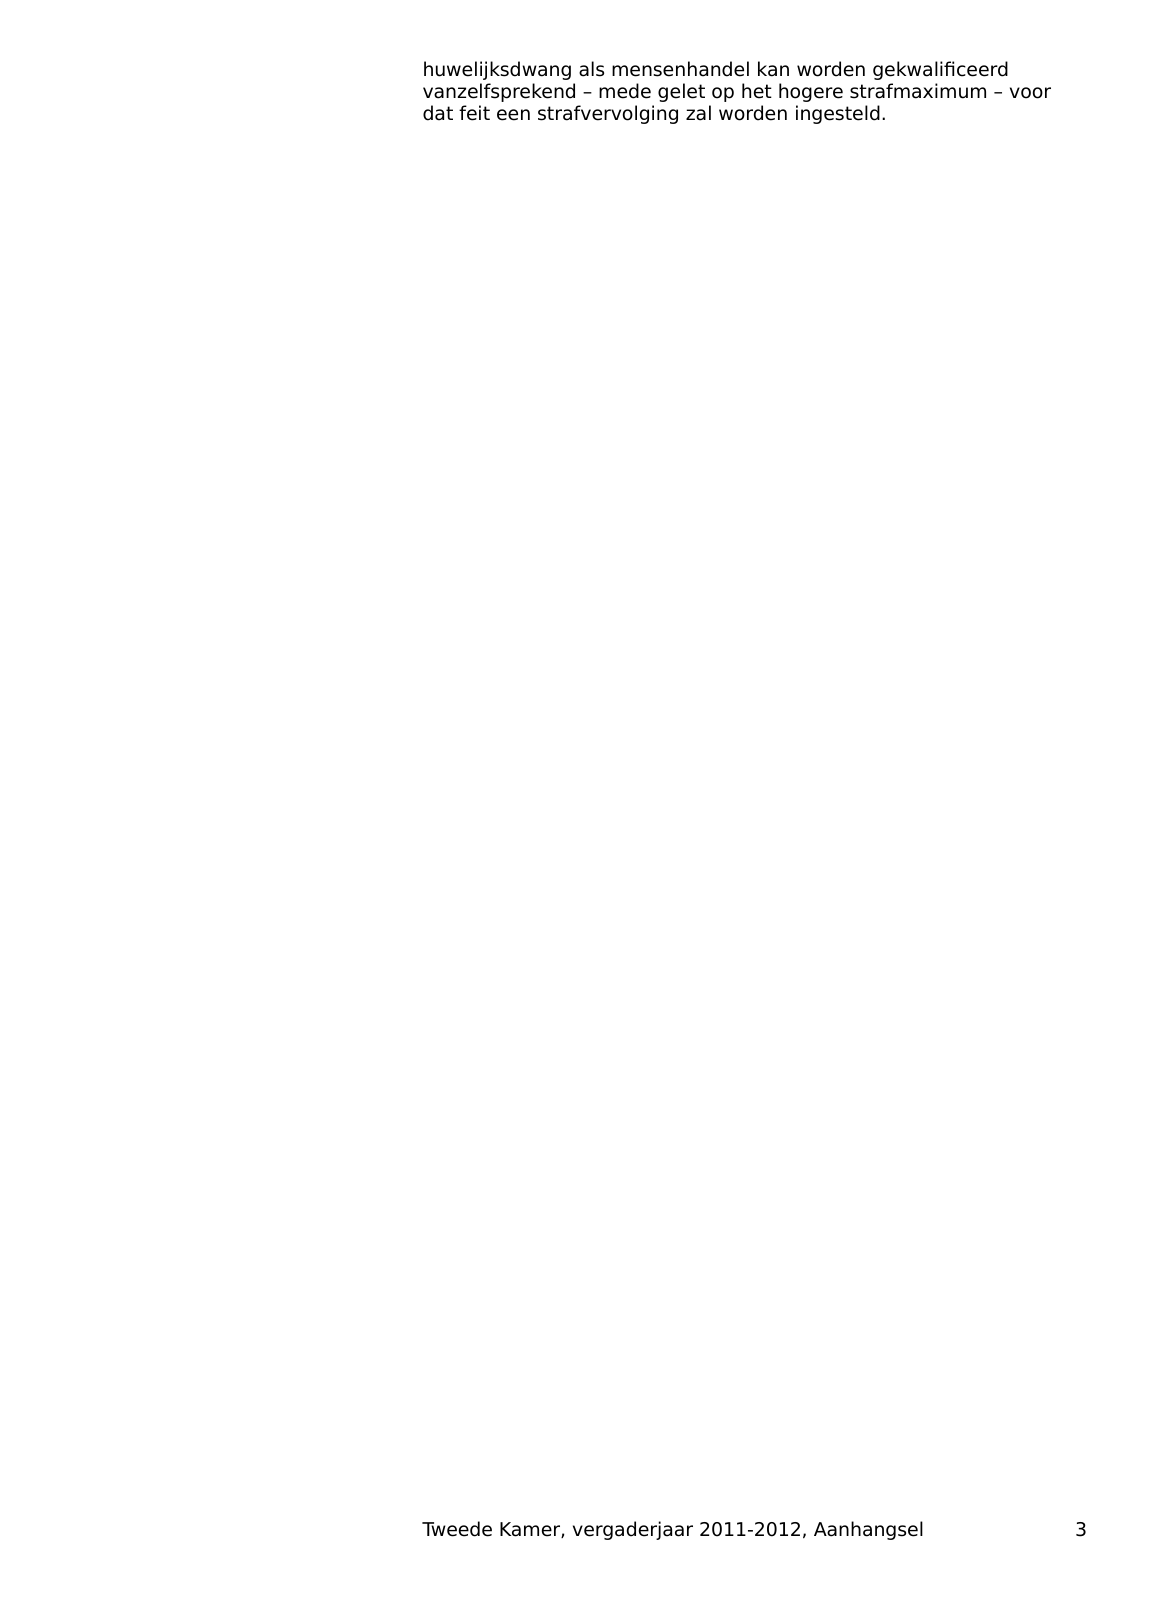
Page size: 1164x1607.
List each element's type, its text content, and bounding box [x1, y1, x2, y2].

text huwelijksdwang als mensenhandel kan worden gekwalificeerd vanzelfsprekend – mede gelet op het hogere strafmaximum – voor dat feit een strafvervolging zal worden ingesteld. [422, 59, 1087, 125]
